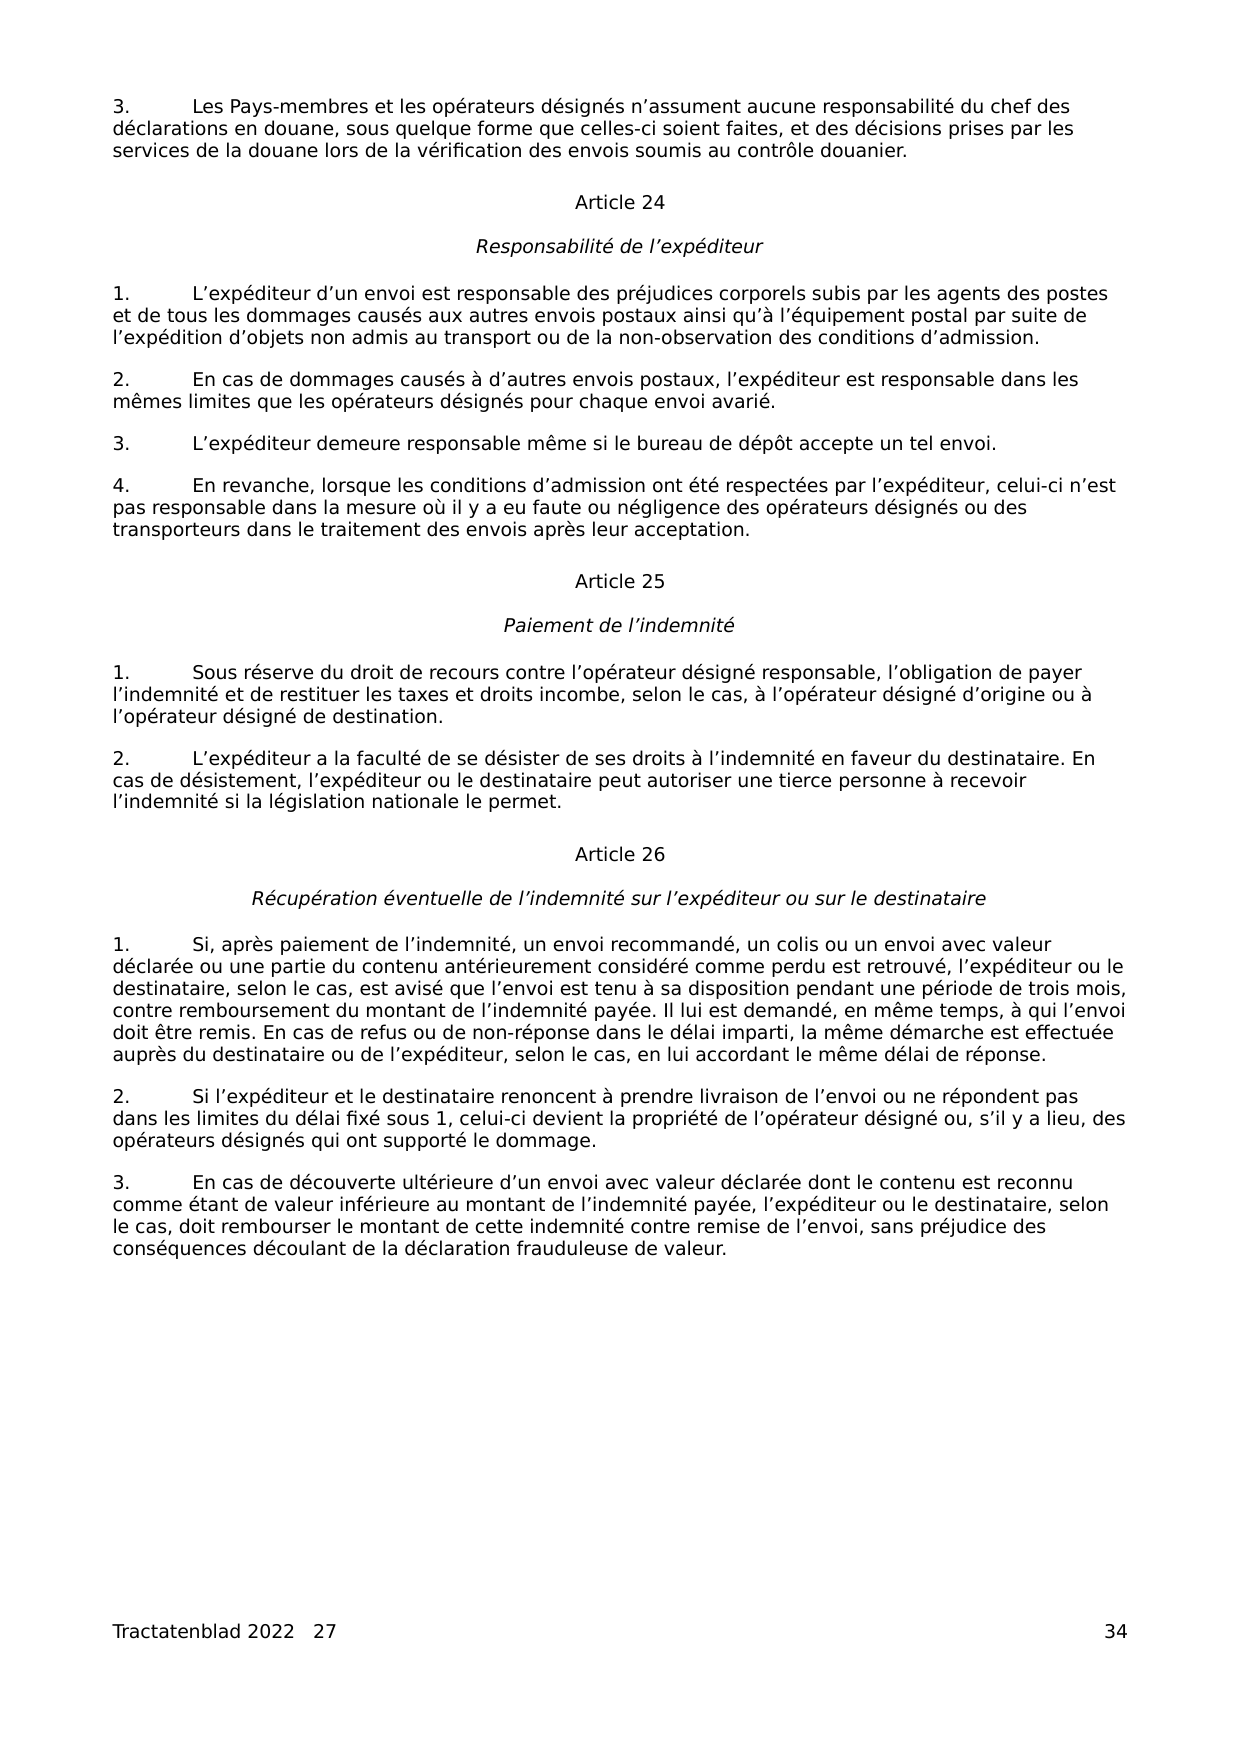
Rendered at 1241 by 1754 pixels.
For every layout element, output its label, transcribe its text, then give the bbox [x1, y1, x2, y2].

subtitle Article 25 Paiement de l’indemnité [112, 571, 1128, 637]
text 4. En revanche, lorsque les conditions d’admission ont été respectées par l’expéditeur, celui-ci n’est pas responsable dans la mesure où il y a eu faute ou négligence des opérateurs désignés ou des transporteurs dans le traitement des envois après leur acceptation. [112, 475, 1128, 541]
subtitle Article 24 Responsabilité de l’expéditeur [112, 192, 1128, 258]
text 1. Sous réserve du droit de recours contre l’opérateur désigné responsable, l’obligation de payer l’indemnité et de restituer les taxes et droits incombe, selon le cas, à l’opérateur désigné d’origine ou à l’opérateur désigné de destination. [112, 662, 1128, 727]
text 2. L’expéditeur a la faculté de se désister de ses droits à l’indemnité en faveur du destinataire. En cas de désistement, l’expéditeur ou le destinataire peut autoriser une tierce personne à recevoir l’indemnité si la législation nationale le permet. [112, 747, 1128, 813]
text 3. En cas de découverte ultérieure d’un envoi avec valeur déclarée dont le contenu est reconnu comme étant de valeur inférieure au montant de l’indemnité payée, l’expéditeur ou le destinataire, selon le cas, doit rembourser le montant de cette indemnité contre remise de l’envoi, sans préjudice des conséquences découlant de la déclaration frauduleuse de valeur. [112, 1172, 1128, 1260]
text 3. Les Pays-membres et les opérateurs désignés n’assument aucune responsabilité du chef des déclarations en douane, sous quelque forme que celles-ci soient faites, et des décisions prises par les services de la douane lors de la vérification des envois soumis au contrôle douanier. [112, 96, 1128, 162]
text 2. En cas de dommages causés à d’autres envois postaux, l’expéditeur est responsable dans les mêmes limites que les opérateurs désignés pour chaque envoi avarié. [112, 369, 1128, 413]
subtitle Article 26 Récupération éventuelle de l’indemnité sur l’expéditeur ou sur le destinataire [112, 843, 1128, 909]
text 1. Si, après paiement de l’indemnité, un envoi recommandé, un colis ou un envoi avec valeur déclarée ou une partie du contenu antérieurement considéré comme perdu est retrouvé, l’expéditeur ou le destinataire, selon le cas, est avisé que l’envoi est tenu à sa disposition pendant une période de trois mois, contre remboursement du montant de l’indemnité payée. Il lui est demandé, en même temps, à qui l’envoi doit être remis. En cas de refus ou de non-réponse dans le délai imparti, la même démarche est effectuée auprès du destinataire ou de l’expéditeur, selon le cas, en lui accordant le même délai de réponse. [112, 934, 1128, 1066]
text 2. Si l’expéditeur et le destinataire renoncent à prendre livraison de l’envoi ou ne répondent pas dans les limites du délai fixé sous 1, celui-ci devient la propriété de l’opérateur désigné ou, s’il y a lieu, des opérateurs désignés qui ont supporté le dommage. [112, 1086, 1128, 1152]
text 3. L’expéditeur demeure responsable même si le bureau de dépôt accepte un tel envoi. [112, 433, 1128, 455]
text 1. L’expéditeur d’un envoi est responsable des préjudices corporels subis par les agents des postes et de tous les dommages causés aux autres envois postaux ainsi qu’à l’équipement postal par suite de l’expédition d’objets non admis au transport ou de la non-observation des conditions d’admission. [112, 283, 1128, 349]
